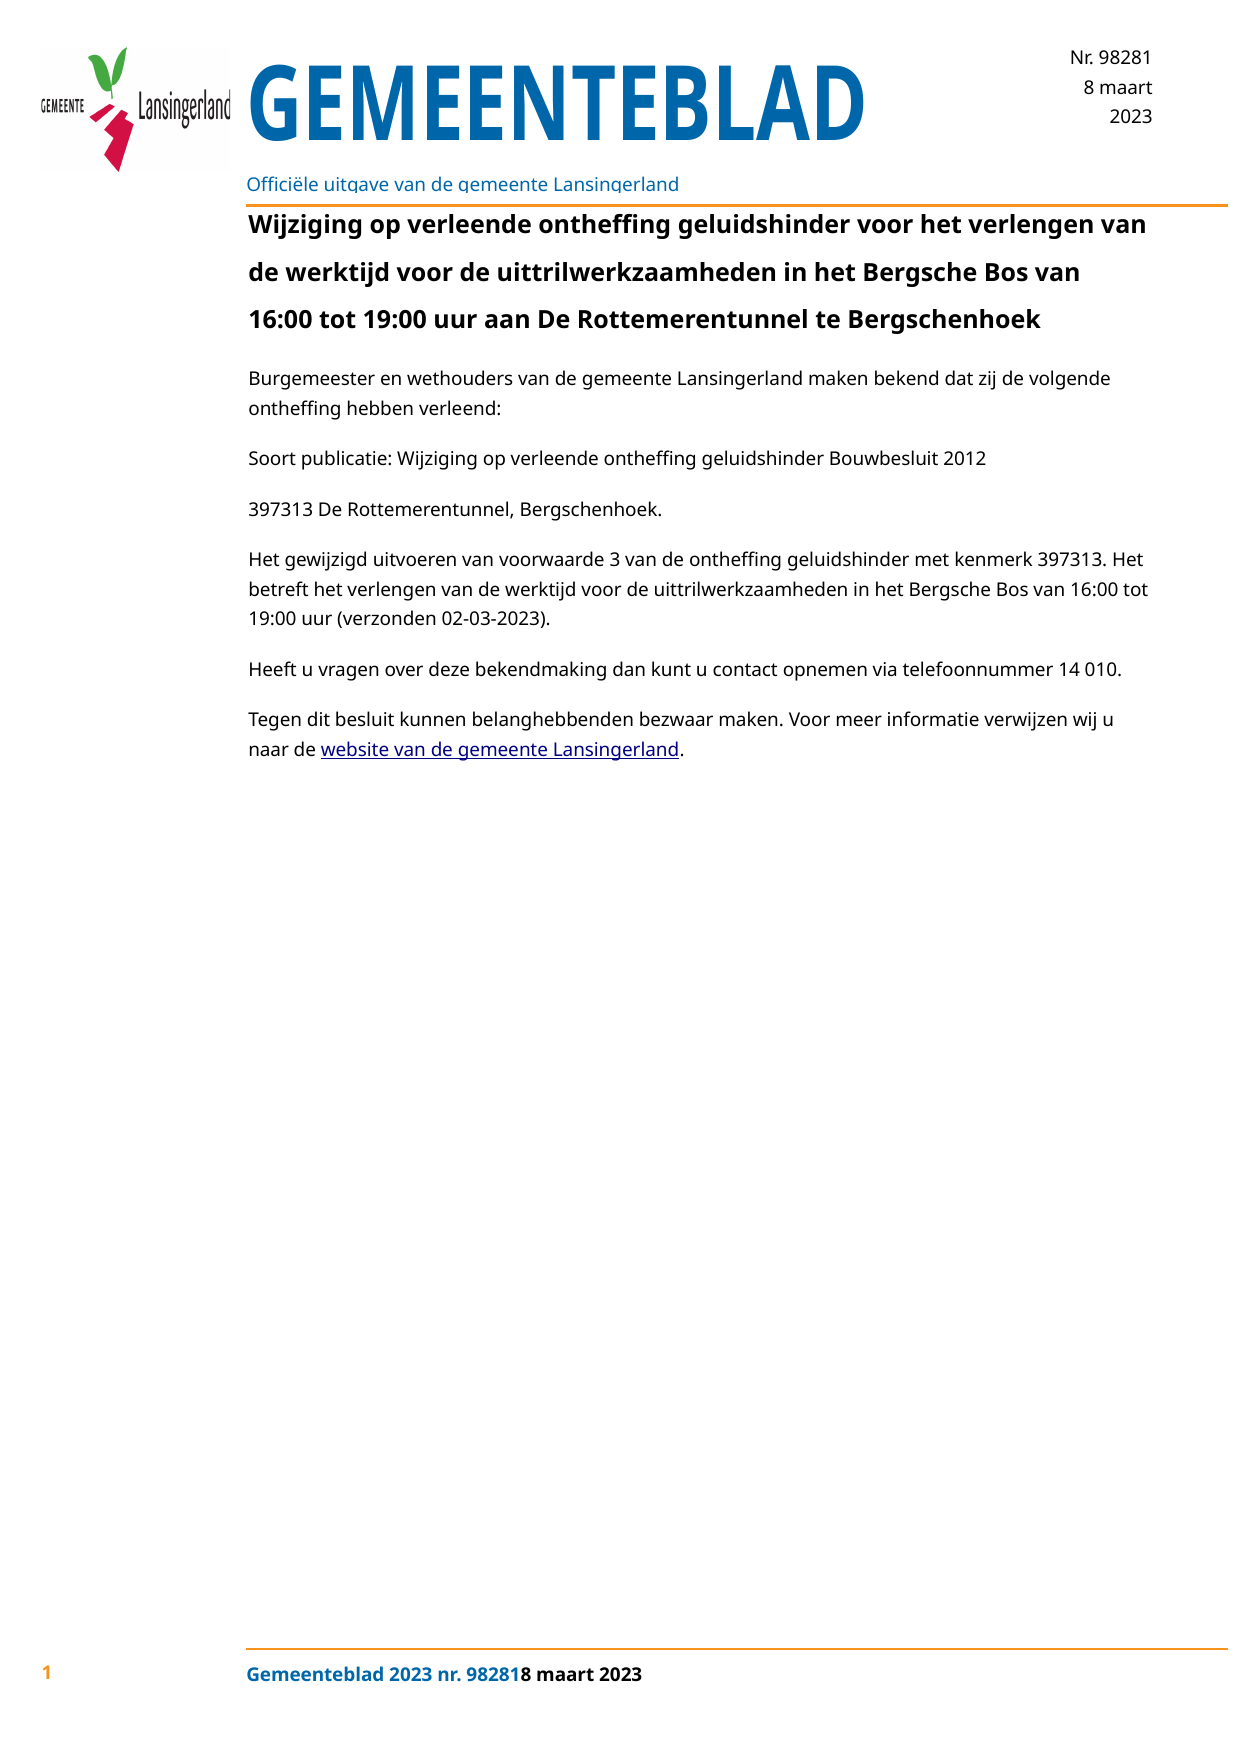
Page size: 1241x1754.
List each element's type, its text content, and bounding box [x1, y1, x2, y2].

text Het gewijzigd uitvoeren van voorwaarde 3 van de ontheffing geluidshinder met kenmerk 397313. Het betreft het verlengen van de werktijd voor de uittrilwerkzaamheden in het Bergsche Bos van 16:00 tot 19:00 uur (verzonden 02-03-2023). [248, 546, 1152, 631]
text Tegen dit besluit kunnen belanghebbenden bezwaar maken. Voor meer informatie verwijzen wij u naar de website van de gemeente Lansingerland. [248, 706, 1152, 762]
text Burgemeester en wethouders van de gemeente Lansingerland maken bekend dat zij de volgende ontheffing hebben verleend: [248, 366, 1152, 421]
text Wijziging op verleende ontheffing geluidshinder voor het verlengen van de werktijd voor de uittrilwerkzaamheden in het Bergsche Bos van 16:00 tot 19:00 uur aan De Rottemerentunnel te Bergschenhoek [248, 207, 1152, 336]
text 397313 De Rottemerentunnel, Bergschenhoek. [248, 496, 1152, 522]
text Heeft u vragen over deze bekendmaking dan kunt u contact opnemen via telefoonnummer 14 010. [248, 656, 1152, 682]
text Soort publicatie: Wijziging op verleende ontheffing geluidshinder Bouwbesluit 2012 [248, 446, 1152, 471]
picture [41, 47, 231, 172]
